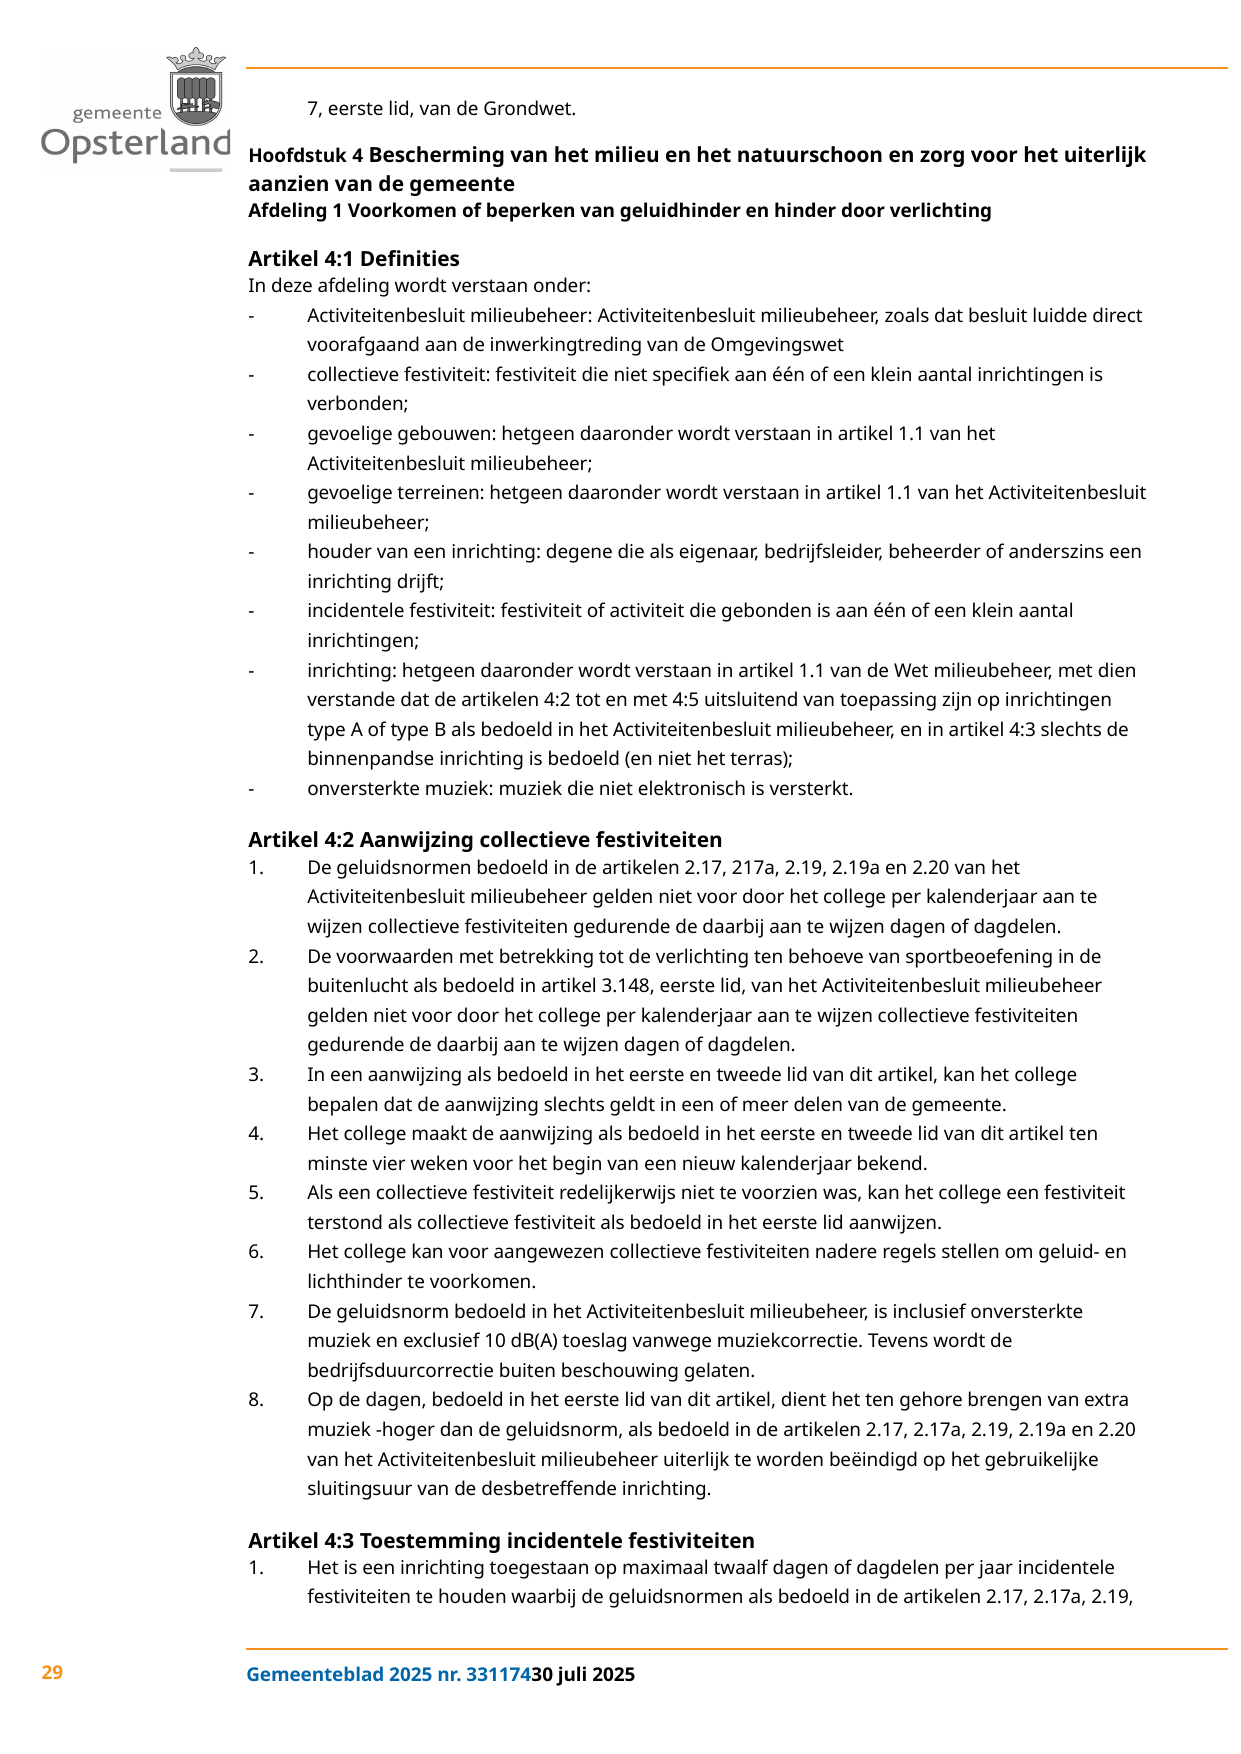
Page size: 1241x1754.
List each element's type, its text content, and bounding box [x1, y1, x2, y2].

list De voorwaarden met betrekking tot de verlichting ten behoeve van sportbeoefening in de buitenlucht als bedoeld in artikel 3.148, eerste lid, van het Activiteitenbesluit milieubeheer gelden niet voor door het college per kalenderjaar aan te wijzen collectieve festiviteiten gedurende de daarbij aan te wijzen dagen of dagdelen. [248, 943, 1152, 1057]
list gevoelige terreinen: hetgeen daaronder wordt verstaan in artikel 1.1 van het Activiteitenbesluit milieubeheer; [248, 479, 1152, 535]
list collectieve festiviteit: festiviteit die niet specifiek aan één of een klein aantal inrichtingen is verbonden; [248, 361, 1152, 416]
list Het is een inrichting toegestaan op maximaal twaalf dagen of dagdelen per jaar incidentele festiviteiten te houden waarbij de geluidsnormen als bedoeld in de artikelen 2.17, 2.17a, 2.19, [248, 1554, 1152, 1609]
picture [41, 47, 231, 172]
list Het college kan voor aangewezen collectieve festiviteiten nadere regels stellen om geluid- en lichthinder te voorkomen. [248, 1239, 1152, 1294]
text Artikel 4:1 Definities [248, 244, 1152, 272]
list Op de dagen, bedoeld in het eerste lid van dit artikel, dient het ten gehore brengen van extra muziek -hoger dan de geluidsnorm, als bedoeld in de artikelen 2.17, 2.17a, 2.19, 2.19a en 2.20 van het Activiteitenbesluit milieubeheer uiterlijk te worden beëindigd op het gebruikelijke sluitingsuur van de desbetreffende inrichting. [248, 1387, 1152, 1501]
list inrichting: hetgeen daaronder wordt verstaan in artikel 1.1 van de Wet milieubeheer, met dien verstande dat de artikelen 4:2 tot en met 4:5 uitsluitend van toepassing zijn op inrichtingen type A of type B als bedoeld in het Activiteitenbesluit milieubeheer, en in artikel 4:3 slechts de binnenpandse inrichting is bedoeld (en niet het terras); [248, 657, 1152, 771]
text Hoofdstuk 4 Bescherming van het milieu en het natuurschoon en zorg voor het uiterlijk aanzien van de gemeente [248, 140, 1152, 197]
list De geluidsnorm bedoeld in het Activiteitenbesluit milieubeheer, is inclusief onversterkte muziek en exclusief 10 dB(A) toeslag vanwege muziekcorrectie. Tevens wordt de bedrijfsduurcorrectie buiten beschouwing gelaten. [248, 1298, 1152, 1383]
list De geluidsnormen bedoeld in de artikelen 2.17, 217a, 2.19, 2.19a en 2.20 van het Activiteitenbesluit milieubeheer gelden niet voor door het college per kalenderjaar aan te wijzen collectieve festiviteiten gedurende de daarbij aan te wijzen dagen of dagdelen. [248, 854, 1152, 939]
list Als een collectieve festiviteit redelijkerwijs niet te voorzien was, kan het college een festiviteit terstond als collectieve festiviteit als bedoeld in het eerste lid aanwijzen. [248, 1179, 1152, 1235]
list Het college maakt de aanwijzing als bedoeld in het eerste en tweede lid van dit artikel ten minste vier weken voor het begin van een nieuw kalenderjaar bekend. [248, 1120, 1152, 1176]
list 7, eerste lid, van de Grondwet. [248, 95, 1152, 121]
list Activiteitenbesluit milieubeheer: Activiteitenbesluit milieubeheer, zoals dat besluit luidde direct voorafgaand aan de inwerkingtreding van de Omgevingswet [248, 302, 1152, 357]
text Artikel 4:3 Toestemming incidentele festiviteiten [248, 1526, 1152, 1554]
list onversterkte muziek: muziek die niet elektronisch is versterkt. [248, 775, 1152, 801]
list houder van een inrichting: degene die als eigenaar, bedrijfsleider, beheerder of anderszins een inrichting drijft; [248, 538, 1152, 594]
text In deze afdeling wordt verstaan onder: [248, 272, 1152, 298]
list incidentele festiviteit: festiviteit of activiteit die gebonden is aan één of een klein aantal inrichtingen; [248, 598, 1152, 653]
text Artikel 4:2 Aanwijzing collectieve festiviteiten [248, 826, 1152, 854]
list In een aanwijzing als bedoeld in het eerste en tweede lid van dit artikel, kan het college bepalen dat de aanwijzing slechts geldt in een of meer delen van de gemeente. [248, 1061, 1152, 1116]
list gevoelige gebouwen: hetgeen daaronder wordt verstaan in artikel 1.1 van het Activiteitenbesluit milieubeheer; [248, 420, 1152, 476]
text Afdeling 1 Voorkomen of beperken van geluidhinder en hinder door verlichting [248, 197, 1152, 223]
